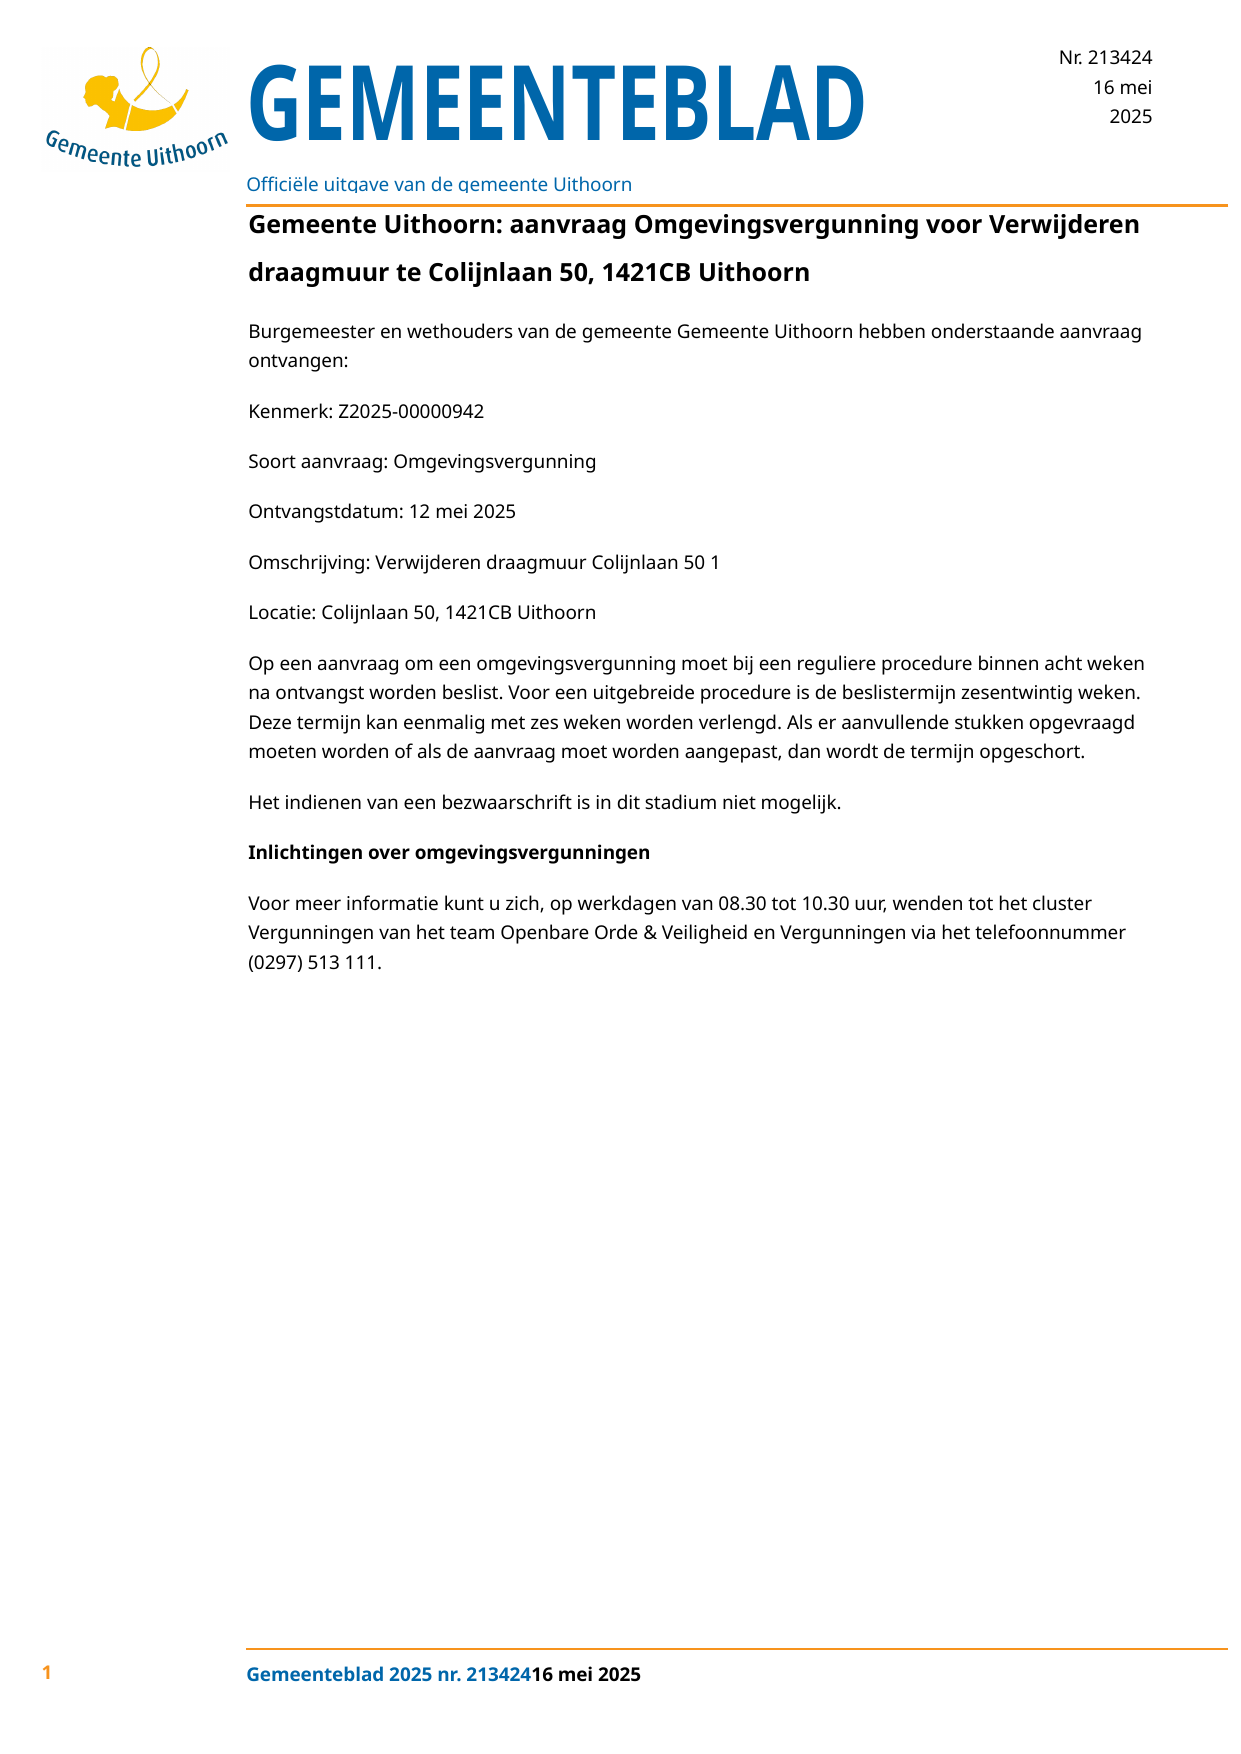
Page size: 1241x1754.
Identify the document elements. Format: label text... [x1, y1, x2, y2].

text Het indienen van een bezwaarschrift is in dit stadium niet mogelijk. [248, 789, 1152, 815]
picture [41, 47, 231, 172]
text Gemeente Uithoorn: aanvraag Omgevingsvergunning voor Verwijderen draagmuur te Colijnlaan 50, 1421CB Uithoorn [248, 207, 1152, 288]
text Locatie: Colijnlaan 50, 1421CB Uithoorn [248, 599, 1152, 625]
text Soort aanvraag: Omgevingsvergunning [248, 448, 1152, 474]
text Op een aanvraag om een omgevingsvergunning moet bij een reguliere procedure binnen acht weken na ontvangst worden beslist. Voor een uitgebreide procedure is de beslistermijn zesentwintig weken. Deze termijn kan eenmalig met zes weken worden verlengd. Als er aanvullende stukken opgevraagd moeten worden of als de aanvraag moet worden aangepast, dan wordt de termijn opgeschort. [248, 650, 1152, 764]
text Inlichtingen over omgevingsvergunningen [248, 839, 1152, 865]
text Kenmerk: Z2025-00000942 [248, 398, 1152, 424]
text Burgemeester en wethouders van de gemeente Gemeente Uithoorn hebben onderstaande aanvraag ontvangen: [248, 318, 1152, 373]
text Omschrijving: Verwijderen draagmuur Colijnlaan 50 1 [248, 549, 1152, 575]
text Ontvangstdatum: 12 mei 2025 [248, 499, 1152, 524]
text Voor meer informatie kunt u zich, op werkdagen van 08.30 tot 10.30 uur, wenden tot het cluster Vergunningen van het team Openbare Orde & Veiligheid en Vergunningen via het telefoonnummer (0297) 513 111. [248, 890, 1152, 975]
